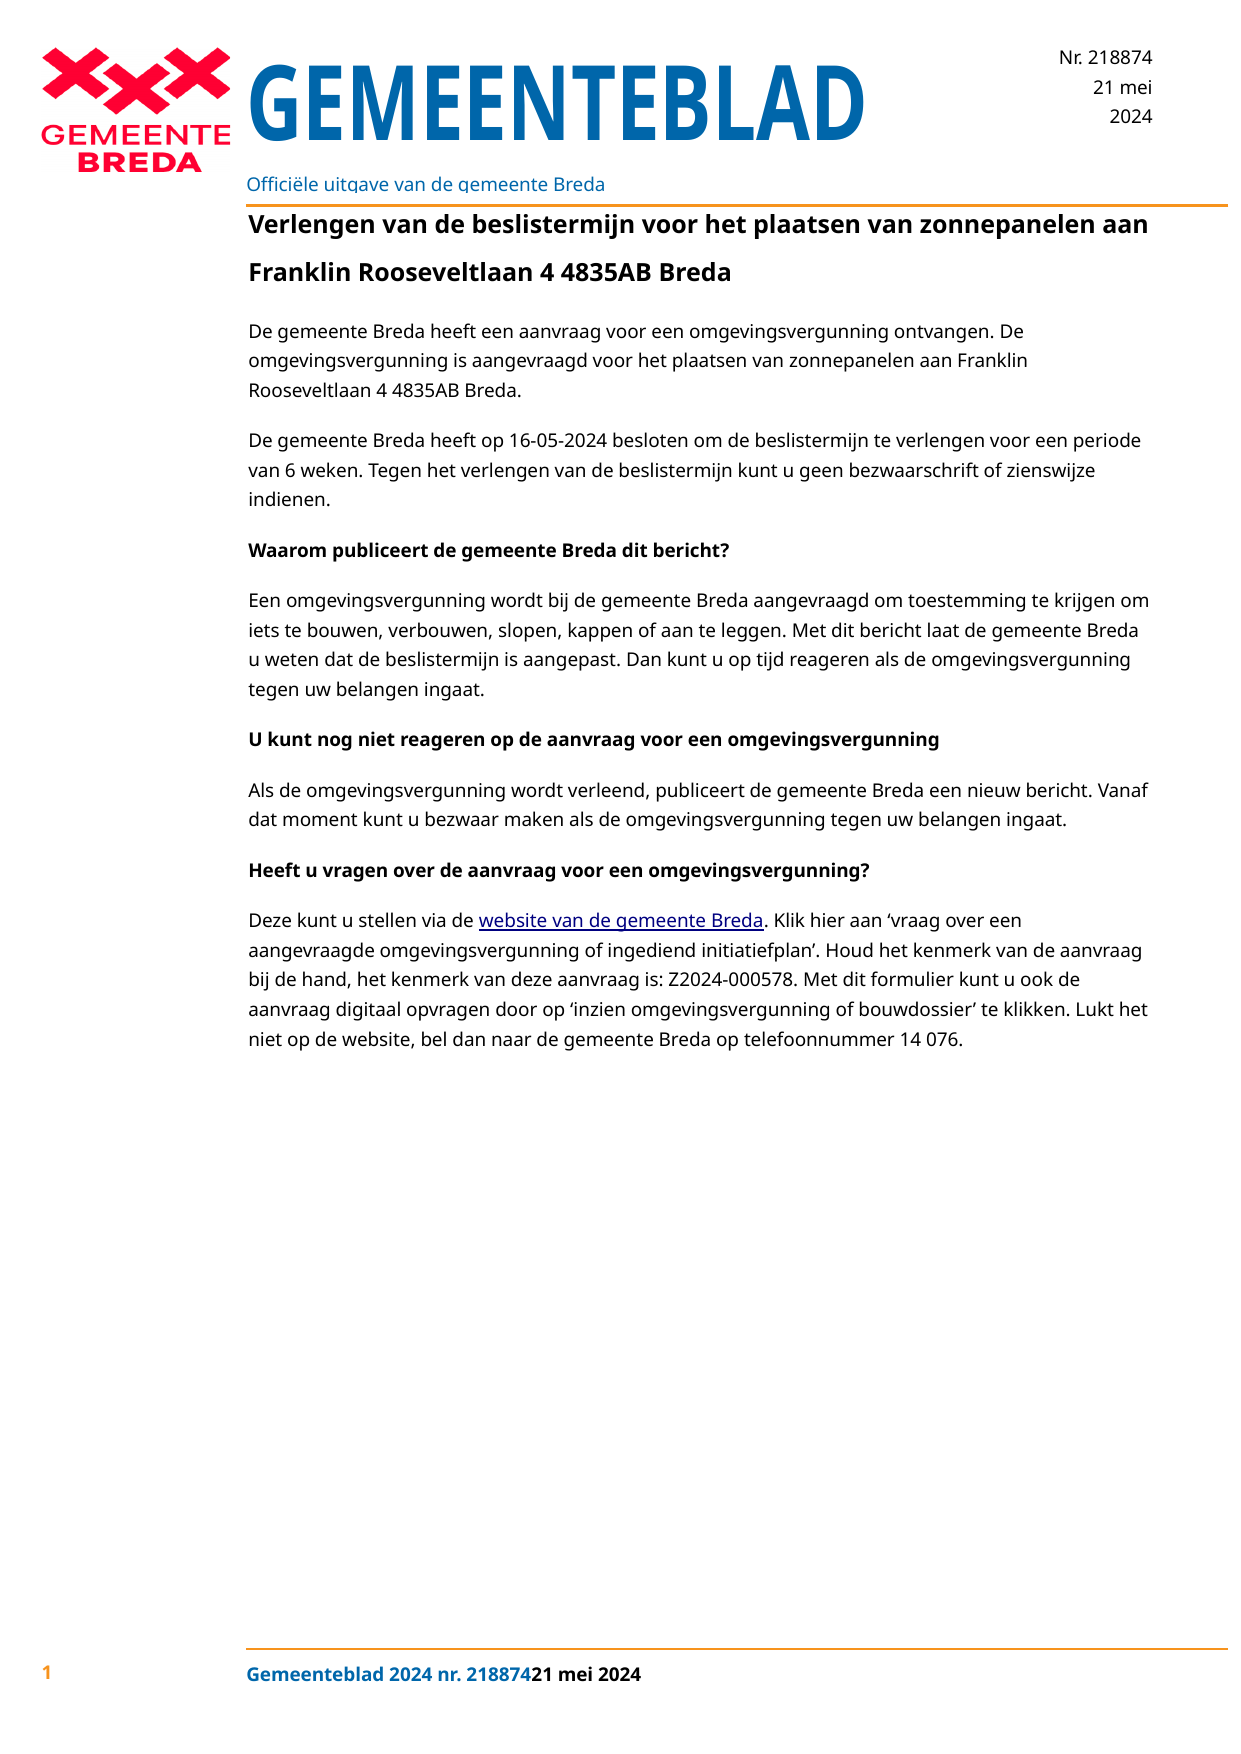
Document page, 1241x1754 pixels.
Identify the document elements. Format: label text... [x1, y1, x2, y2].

text Als de omgevingsvergunning wordt verleend, publiceert de gemeente Breda een nieuw bericht. Vanaf dat moment kunt u bezwaar maken als de omgevingsvergunning tegen uw belangen ingaat. [248, 777, 1152, 832]
text Waarom publiceert de gemeente Breda dit bericht? [248, 537, 1152, 563]
text De gemeente Breda heeft op 16-05-2024 besloten om de beslistermijn te verlengen voor een periode van 6 weken. Tegen het verlengen van de beslistermijn kunt u geen bezwaarschrift of zienswijze indienen. [248, 427, 1152, 512]
text Deze kunt u stellen via de website van de gemeente Breda. Klik hier aan ‘vraag over een aangevraagde omgevingsvergunning of ingediend initiatiefplan’. Houd het kenmerk van de aanvraag bij de hand, het kenmerk van deze aanvraag is: Z2024-000578. Met dit formulier kunt u ook de aanvraag digitaal opvragen door op ‘inzien omgevingsvergunning of bouwdossier’ te klikken. Lukt het niet op de website, bel dan naar de gemeente Breda op telefoonnummer 14 076. [248, 907, 1152, 1052]
text Heeft u vragen over de aanvraag voor een omgevingsvergunning? [248, 857, 1152, 883]
text De gemeente Breda heeft een aanvraag voor een omgevingsvergunning ontvangen. De omgevingsvergunning is aangevraagd voor het plaatsen van zonnepanelen aan Franklin Rooseveltlaan 4 4835AB Breda. [248, 318, 1152, 403]
picture [41, 47, 231, 172]
text Verlengen van de beslistermijn voor het plaatsen van zonnepanelen aan Franklin Rooseveltlaan 4 4835AB Breda [248, 207, 1152, 288]
text Een omgevingsvergunning wordt bij de gemeente Breda aangevraagd om toestemming te krijgen om iets te bouwen, verbouwen, slopen, kappen of aan te leggen. Met dit bericht laat de gemeente Breda u weten dat de beslistermijn is aangepast. Dan kunt u op tijd reageren als de omgevingsvergunning tegen uw belangen ingaat. [248, 587, 1152, 702]
text U kunt nog niet reageren op de aanvraag voor een omgevingsvergunning [248, 727, 1152, 752]
